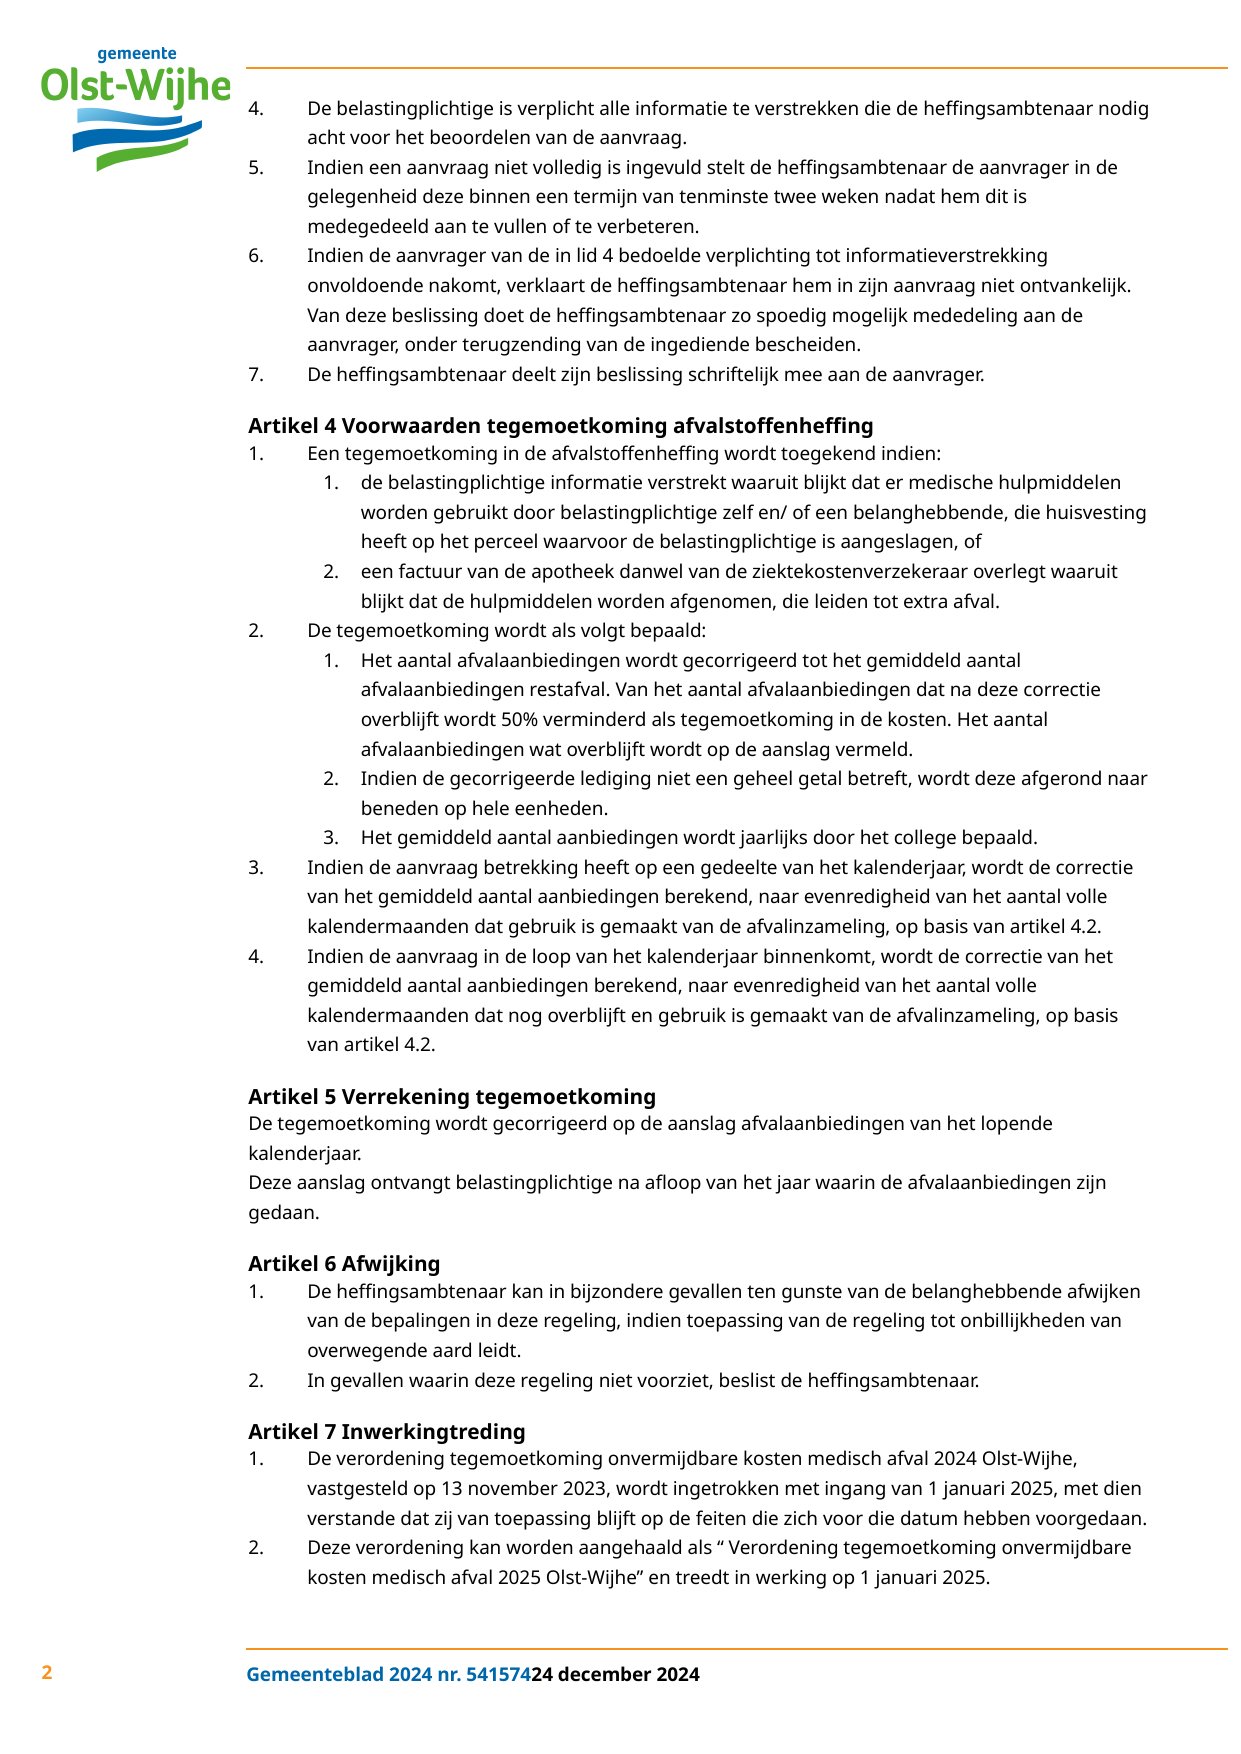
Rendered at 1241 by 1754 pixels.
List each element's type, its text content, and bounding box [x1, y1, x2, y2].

list Indien de aanvraag in de loop van het kalenderjaar binnenkomt, wordt de correctie van het gemiddeld aantal aanbiedingen berekend, naar evenredigheid van het aantal volle kalendermaanden dat nog overblijft en gebruik is gemaakt van de afvalinzameling, op basis van artikel 4.2. [248, 943, 1152, 1057]
list Indien de aanvraag betrekking heeft op een gedeelte van het kalenderjaar, wordt de correctie van het gemiddeld aantal aanbiedingen berekend, naar evenredigheid van het aantal volle kalendermaanden dat gebruik is gemaakt van de afvalinzameling, op basis van artikel 4.2. [248, 854, 1152, 939]
picture [41, 47, 231, 172]
list De tegemoetkoming wordt als volgt bepaald: [248, 617, 1152, 643]
list De belastingplichtige is verplicht alle informatie te verstrekken die de heffingsambtenaar nodig acht voor het beoordelen van de aanvraag. [248, 95, 1152, 150]
list de belastingplichtige informatie verstrekt waaruit blijkt dat er medische hulpmiddelen worden gebruikt door belastingplichtige zelf en/ of een belanghebbende, die huisvesting heeft op het perceel waarvoor de belastingplichtige is aangeslagen, of [323, 469, 1152, 554]
list Indien een aanvraag niet volledig is ingevuld stelt de heffingsambtenaar de aanvrager in de gelegenheid deze binnen een termijn van tenminste twee weken nadat hem dit is medegedeeld aan te vullen of te verbeteren. [248, 154, 1152, 239]
text Artikel 7 Inwerkingtreding [248, 1417, 1152, 1446]
list een factuur van de apotheek danwel van de ziektekostenverzekeraar overlegt waaruit blijkt dat de hulpmiddelen worden afgenomen, die leiden tot extra afval. [323, 558, 1152, 613]
list De verordening tegemoetkoming onvermijdbare kosten medisch afval 2024 Olst-Wijhe, vastgesteld op 13 november 2023, wordt ingetrokken met ingang van 1 januari 2025, met dien verstande dat zij van toepassing blijft op de feiten die zich voor die datum hebben voorgedaan. [248, 1446, 1152, 1531]
text Deze aanslag ontvangt belastingplichtige na afloop van het jaar waarin de afvalaanbiedingen zijn gedaan. [248, 1169, 1152, 1225]
list Het gemiddeld aantal aanbiedingen wordt jaarlijks door het college bepaald. [323, 824, 1152, 850]
list De heffingsambtenaar deelt zijn beslissing schriftelijk mee aan de aanvrager. [248, 361, 1152, 387]
list In gevallen waarin deze regeling niet voorziet, beslist de heffingsambtenaar. [248, 1367, 1152, 1392]
list Deze verordening kan worden aangehaald als “ Verordening tegemoetkoming onvermijdbare kosten medisch afval 2025 Olst-Wijhe” en treedt in werking op 1 januari 2025. [248, 1534, 1152, 1590]
list Indien de gecorrigeerde lediging niet een geheel getal betreft, wordt deze afgerond naar beneden op hele eenheden. [323, 765, 1152, 821]
text Artikel 4 Voorwaarden tegemoetkoming afvalstoffenheffing [248, 411, 1152, 440]
text Artikel 5 Verrekening tegemoetkoming [248, 1082, 1152, 1110]
list Het aantal afvalaanbiedingen wordt gecorrigeerd tot het gemiddeld aantal afvalaanbiedingen restafval. Van het aantal afvalaanbiedingen dat na deze correctie overblijft wordt 50% verminderd als tegemoetkoming in de kosten. Het aantal afvalaanbiedingen wat overblijft wordt op de aanslag vermeld. [323, 647, 1152, 761]
list Een tegemoetkoming in de afvalstoffenheffing wordt toegekend indien: [248, 440, 1152, 466]
text De tegemoetkoming wordt gecorrigeerd op de aanslag afvalaanbiedingen van het lopende kalenderjaar. [248, 1110, 1152, 1166]
list De heffingsambtenaar kan in bijzondere gevallen ten gunste van de belanghebbende afwijken van de bepalingen in deze regeling, indien toepassing van de regeling tot onbillijkheden van overwegende aard leidt. [248, 1278, 1152, 1363]
text Artikel 6 Afwijking [248, 1249, 1152, 1278]
list Indien de aanvrager van de in lid 4 bedoelde verplichting tot informatieverstrekking onvoldoende nakomt, verklaart de heffingsambtenaar hem in zijn aanvraag niet ontvankelijk. Van deze beslissing doet de heffingsambtenaar zo spoedig mogelijk mededeling aan de aanvrager, onder terugzending van de ingediende bescheiden. [248, 243, 1152, 357]
